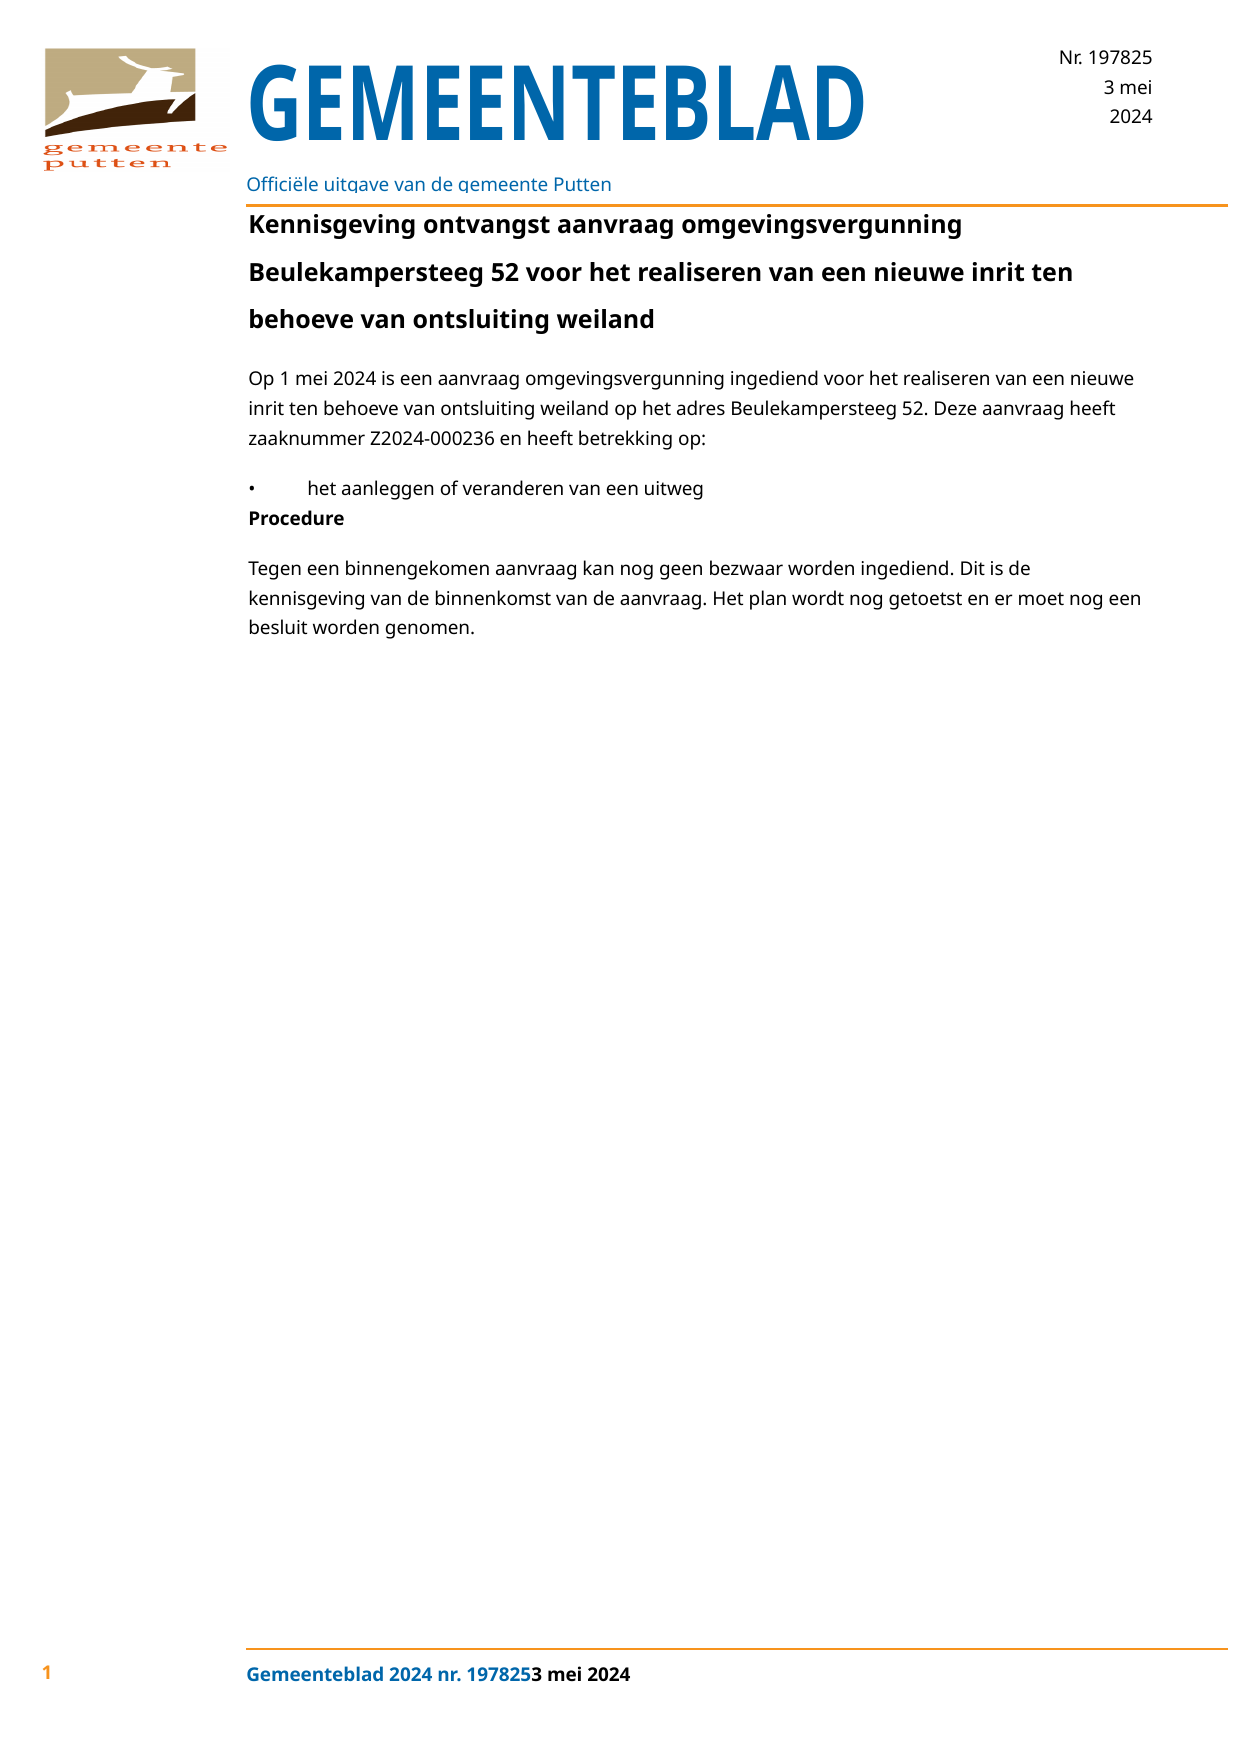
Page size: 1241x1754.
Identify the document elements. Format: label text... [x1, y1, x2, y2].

text Tegen een binnengekomen aanvraag kan nog geen bezwaar worden ingediend. Dit is de kennisgeving van de binnenkomst van de aanvraag. Het plan wordt nog getoetst en er moet nog een besluit worden genomen. [248, 555, 1152, 640]
text Kennisgeving ontvangst aanvraag omgevingsvergunning Beulekampersteeg 52 voor het realiseren van een nieuwe inrit ten behoeve van ontsluiting weiland [248, 207, 1152, 336]
picture [41, 47, 231, 172]
list het aanleggen of veranderen van een uitweg [248, 475, 1152, 501]
text Procedure [248, 505, 1152, 530]
text Op 1 mei 2024 is een aanvraag omgevingsvergunning ingediend voor het realiseren van een nieuwe inrit ten behoeve van ontsluiting weiland op het adres Beulekampersteeg 52. Deze aanvraag heeft zaaknummer Z2024-000236 en heeft betrekking op: [248, 366, 1152, 450]
